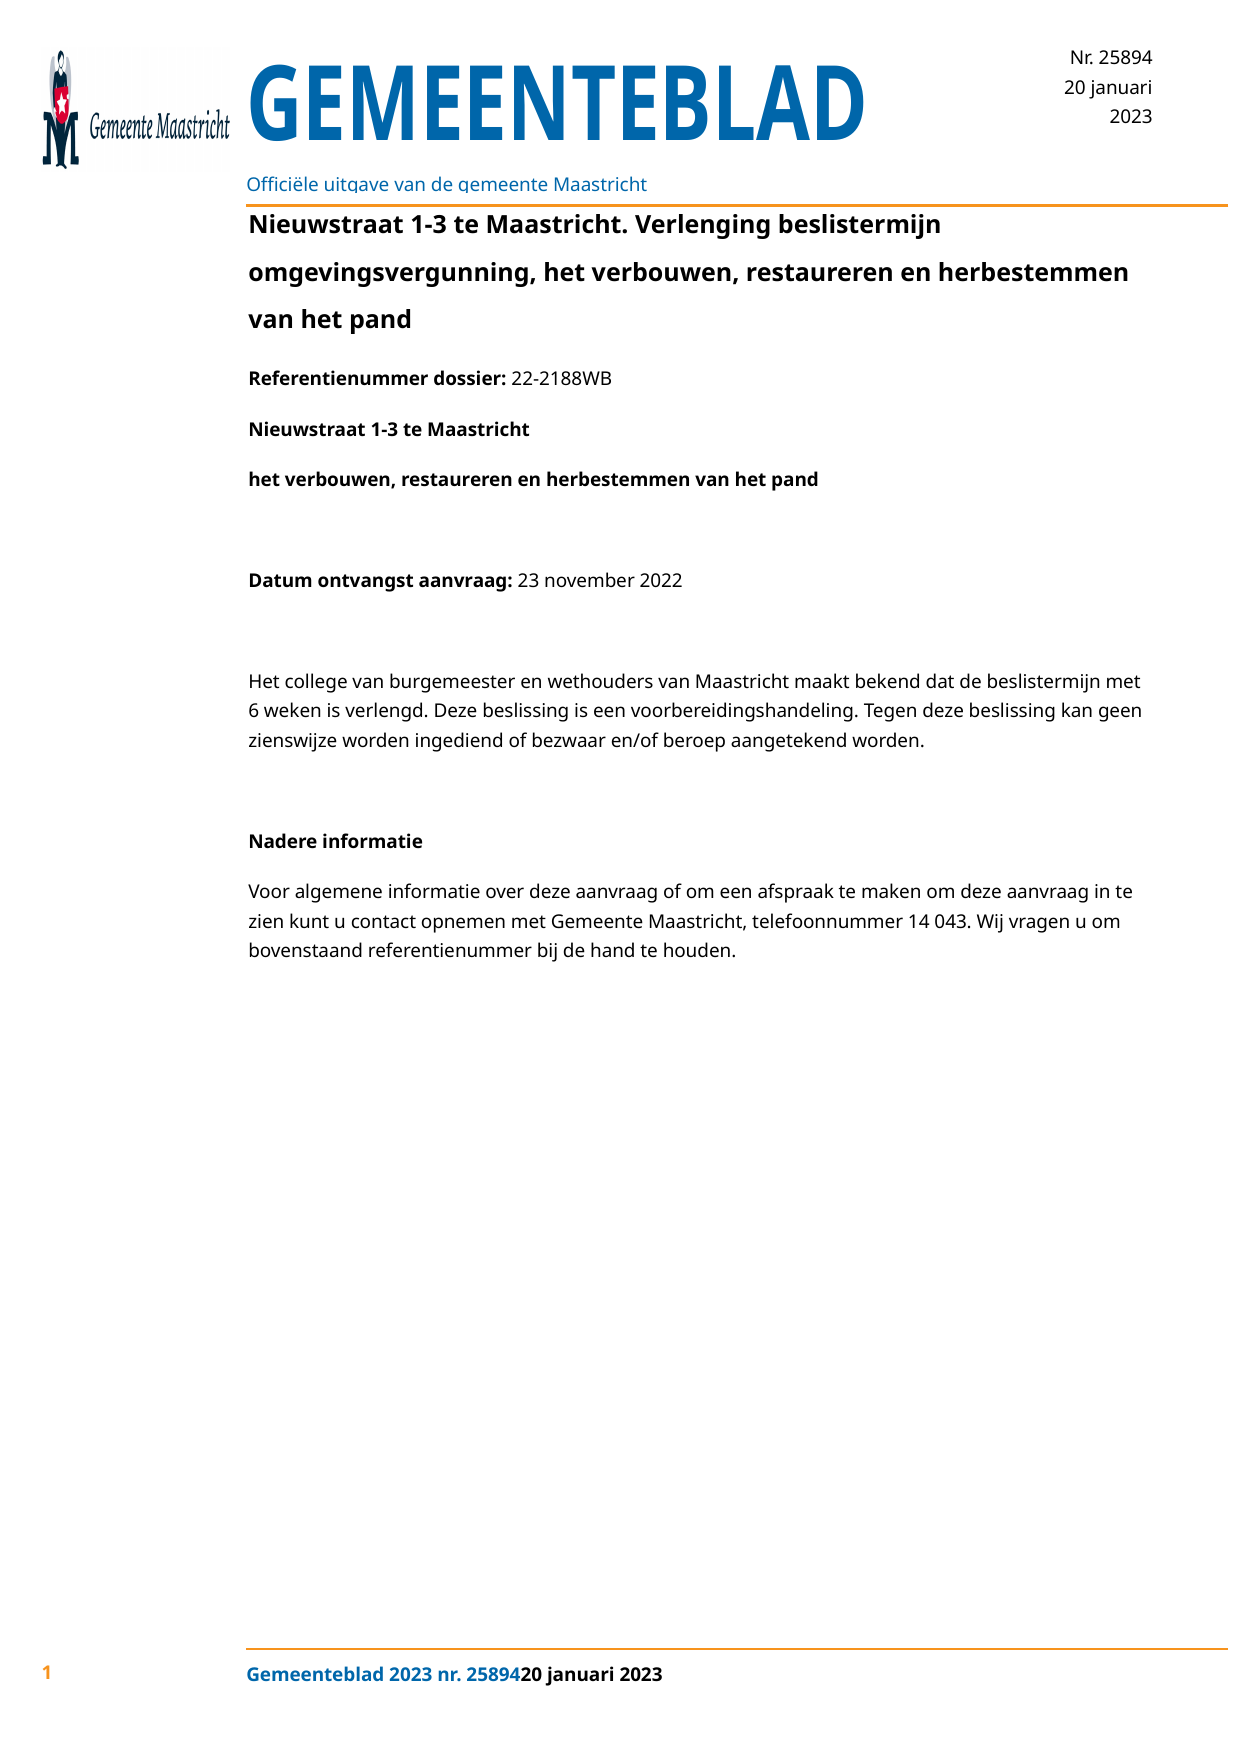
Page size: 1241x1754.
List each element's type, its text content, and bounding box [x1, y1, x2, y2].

text Nieuwstraat 1-3 te Maastricht [248, 416, 1152, 442]
text Datum ontvangst aanvraag: 23 november 2022 [248, 567, 1152, 593]
text Voor algemene informatie over deze aanvraag of om een afspraak te maken om deze aanvraag in te zien kunt u contact opnemen met Gemeente Maastricht, telefoonnummer 14 043. Wij vragen u om bovenstaand referentienummer bij de hand te houden. [248, 878, 1152, 963]
text Referentienummer dossier: 22-2188WB [248, 366, 1152, 391]
text Nieuwstraat 1-3 te Maastricht. Verlenging beslistermijn omgevingsvergunning, het verbouwen, restaureren en herbestemmen van het pand [248, 207, 1152, 336]
text Nadere informatie [248, 828, 1152, 854]
text het verbouwen, restaureren en herbestemmen van het pand [248, 466, 1152, 492]
text Het college van burgemeester en wethouders van Maastricht maakt bekend dat de beslistermijn met 6 weken is verlengd. Deze beslissing is een voorbereidingshandeling. Tegen deze beslissing kan geen zienswijze worden ingediend of bezwaar en/of beroep aangetekend worden. [248, 668, 1152, 753]
picture [41, 47, 231, 172]
